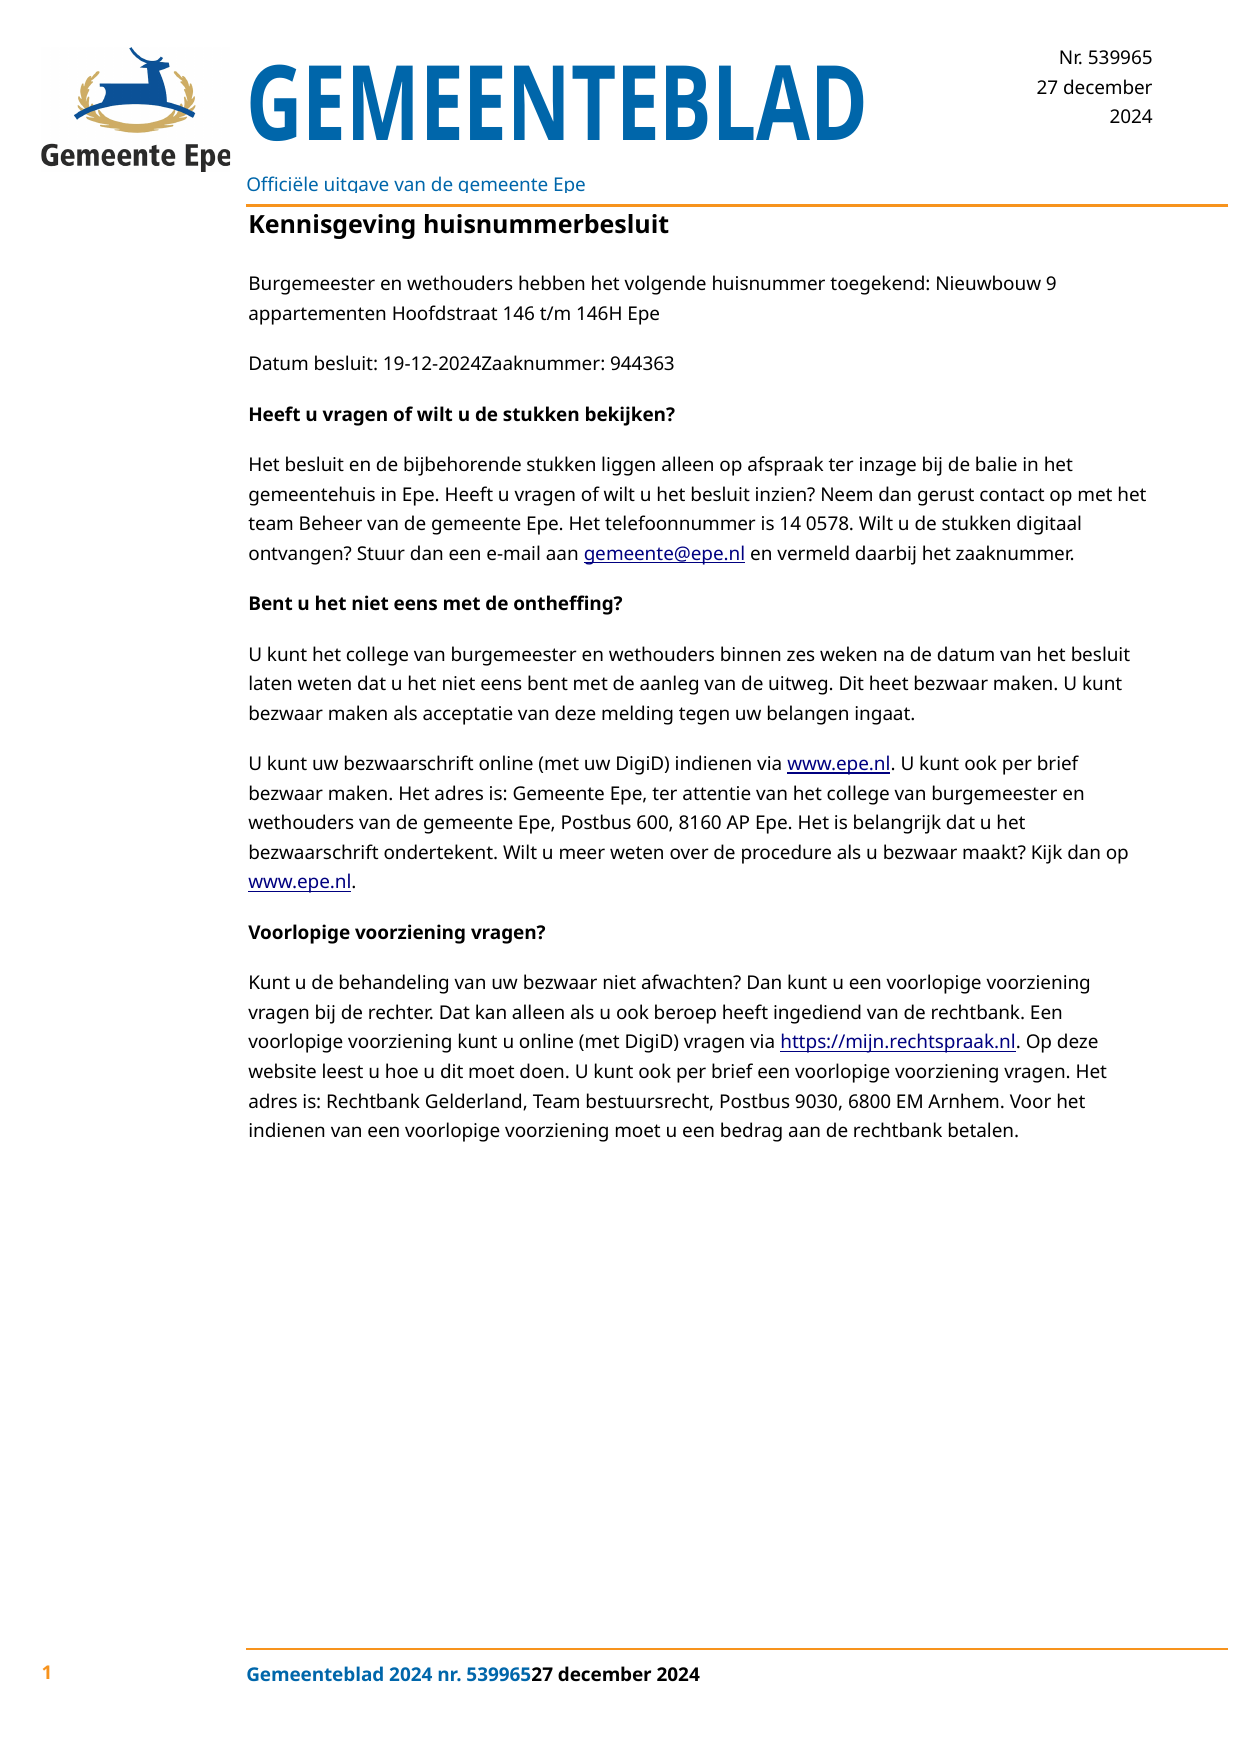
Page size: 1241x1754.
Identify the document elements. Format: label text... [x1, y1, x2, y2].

text Kennisgeving huisnummerbesluit [248, 207, 1152, 241]
text Het besluit en de bijbehorende stukken liggen alleen op afspraak ter inzage bij de balie in het gemeentehuis in Epe. Heeft u vragen of wilt u het besluit inzien? Neem dan gerust contact op met het team Beheer van de gemeente Epe. Het telefoonnummer is 14 0578. Wilt u de stukken digitaal ontvangen? Stuur dan een e-mail aan gemeente@epe.nl en vermeld daarbij het zaaknummer. [248, 451, 1152, 566]
picture [41, 47, 231, 172]
text Datum besluit: 19-12-2024Zaaknummer: 944363 [248, 350, 1152, 376]
text Kunt u de behandeling van uw bezwaar niet afwachten? Dan kunt u een voorlopige voorziening vragen bij de rechter. Dat kan alleen als u ook beroep heeft ingediend van de rechtbank. Een voorlopige voorziening kunt u online (met DigiD) vragen via https://mijn.rechtspraak.nl. Op deze website leest u hoe u dit moet doen. U kunt ook per brief een voorlopige voorziening vragen. Het adres is: Rechtbank Gelderland, Team bestuursrecht, Postbus 9030, 6800 EM Arnhem. Voor het indienen van een voorlopige voorziening moet u een bedrag aan de rechtbank betalen. [248, 969, 1152, 1143]
text Voorlopige voorziening vragen? [248, 919, 1152, 945]
text U kunt uw bezwaarschrift online (met uw DigiD) indienen via www.epe.nl. U kunt ook per brief bezwaar maken. Het adres is: Gemeente Epe, ter attentie van het college van burgemeester en wethouders van de gemeente Epe, Postbus 600, 8160 AP Epe. Het is belangrijk dat u het bezwaarschrift ondertekent. Wilt u meer weten over de procedure als u bezwaar maakt? Kijk dan op www.epe.nl. [248, 750, 1152, 894]
text Bent u het niet eens met de ontheffing? [248, 590, 1152, 616]
text U kunt het college van burgemeester en wethouders binnen zes weken na de datum van het besluit laten weten dat u het niet eens bent met de aanleg van de uitweg. Dit heet bezwaar maken. U kunt bezwaar maken als acceptatie van deze melding tegen uw belangen ingaat. [248, 641, 1152, 726]
text Heeft u vragen of wilt u de stukken bekijken? [248, 401, 1152, 426]
text Burgemeester en wethouders hebben het volgende huisnummer toegekend: Nieuwbouw 9 appartementen Hoofdstraat 146 t/m 146H Epe [248, 270, 1152, 326]
